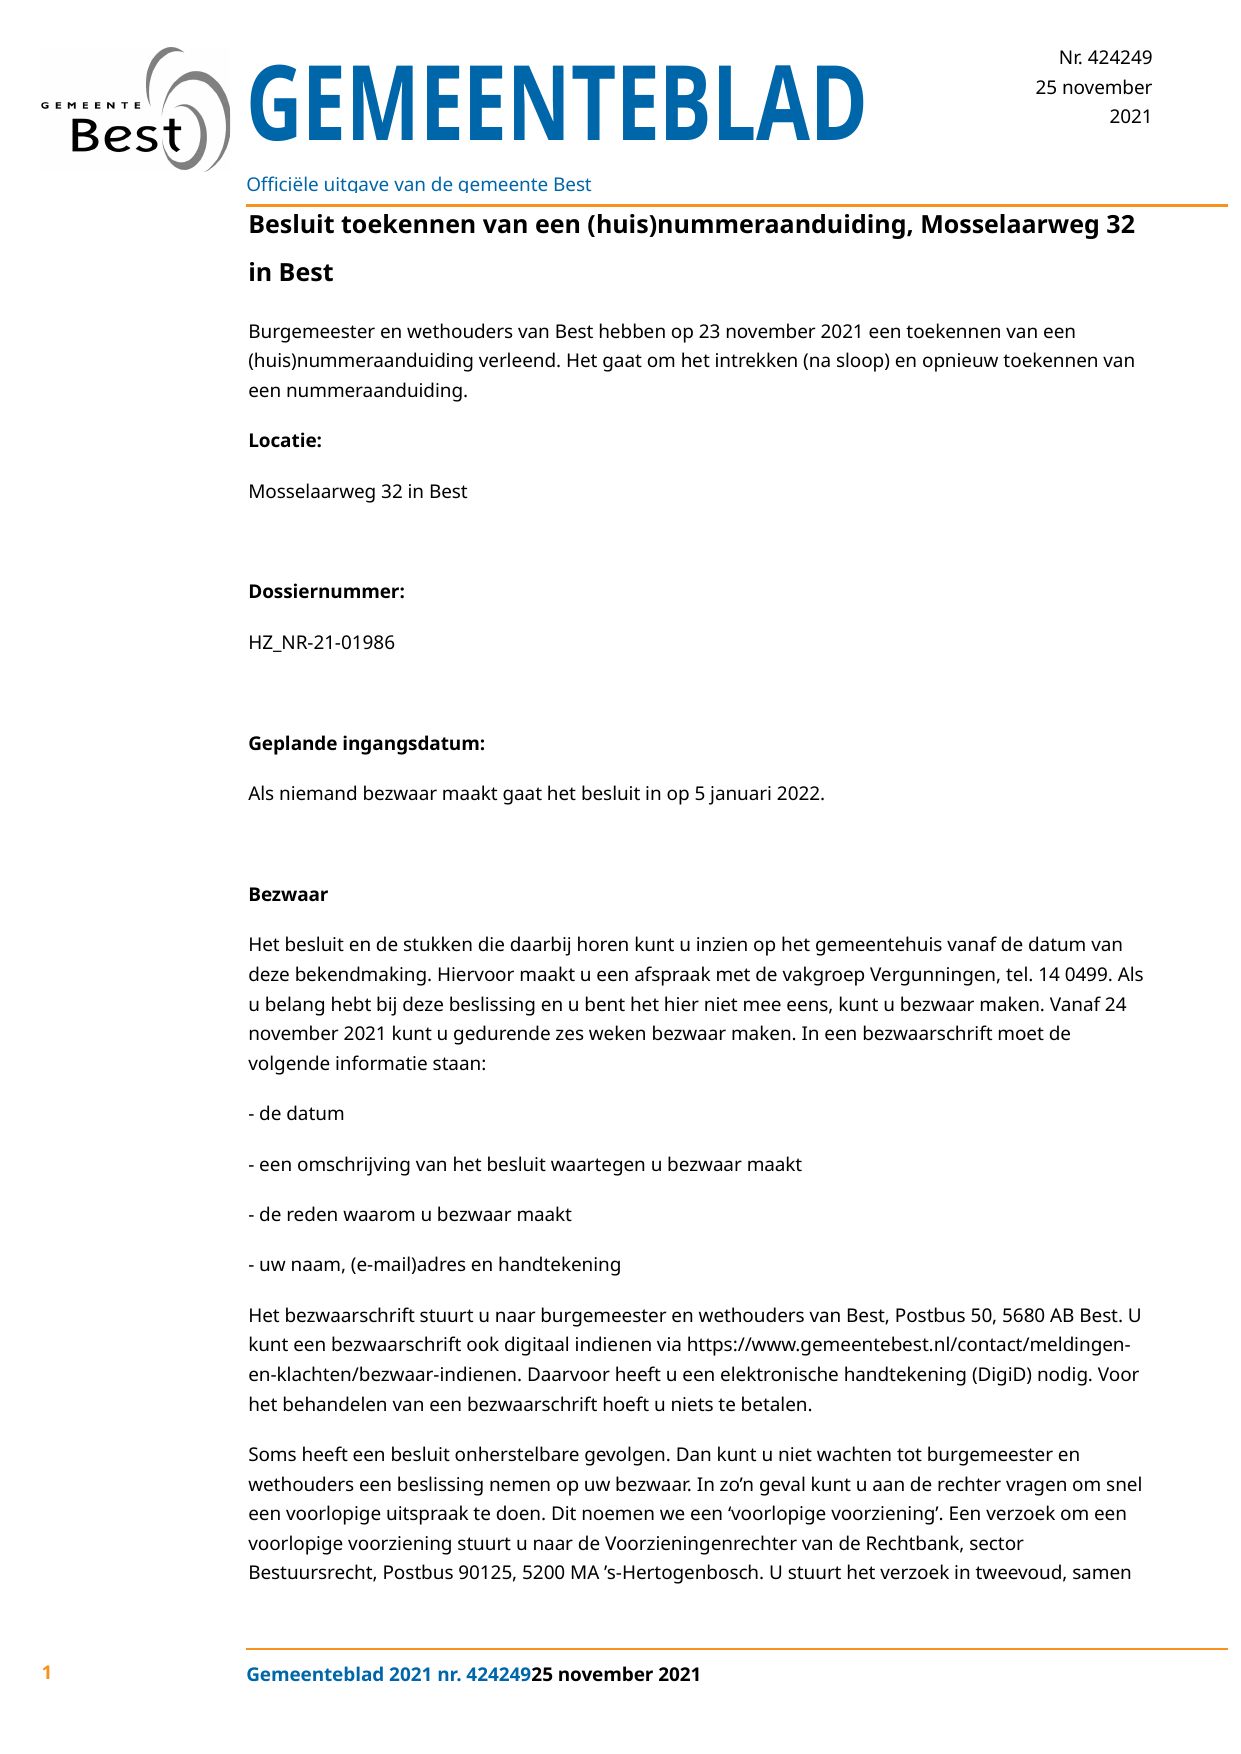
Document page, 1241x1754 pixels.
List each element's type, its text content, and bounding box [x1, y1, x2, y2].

picture [41, 47, 231, 172]
text Soms heeft een besluit onherstelbare gevolgen. Dan kunt u niet wachten tot burgemeester en wethouders een beslissing nemen op uw bezwaar. In zo’n geval kunt u aan de rechter vragen om snel een voorlopige uitspraak te doen. Dit noemen we een ‘voorlopige voorziening’. Een verzoek om een voorlopige voorziening stuurt u naar de Voorzieningenrechter van de Rechtbank, sector Bestuursrecht, Postbus 90125, 5200 MA ’s-Hertogenbosch. U stuurt het verzoek in tweevoud, samen [248, 1441, 1152, 1585]
text Als niemand bezwaar maakt gaat het besluit in op 5 januari 2022. [248, 780, 1152, 806]
text Burgemeester en wethouders van Best hebben op 23 november 2021 een toekennen van een (huis)nummeraanduiding verleend. Het gaat om het intrekken (na sloop) en opnieuw toekennen van een nummeraanduiding. [248, 318, 1152, 403]
text - de reden waarom u bezwaar maakt [248, 1201, 1152, 1227]
text Bezwaar [248, 881, 1152, 907]
text Mosselaarweg 32 in Best [248, 478, 1152, 504]
text - de datum [248, 1100, 1152, 1126]
text Het bezwaarschrift stuurt u naar burgemeester en wethouders van Best, Postbus 50, 5680 AB Best. U kunt een bezwaarschrift ook digitaal indienen via https://www.gemeentebest.nl/contact/meldingen-en-klachten/bezwaar-indienen. Daarvoor heeft u een elektronische handtekening (DigiD) nodig. Voor het behandelen van een bezwaarschrift hoeft u niets te betalen. [248, 1302, 1152, 1417]
text Dossiernummer: [248, 579, 1152, 604]
text - uw naam, (e-mail)adres en handtekening [248, 1252, 1152, 1277]
text - een omschrijving van het besluit waartegen u bezwaar maakt [248, 1151, 1152, 1177]
text Locatie: [248, 427, 1152, 453]
text HZ_NR-21-01986 [248, 629, 1152, 655]
text Geplande ingangsdatum: [248, 730, 1152, 756]
text Het besluit en de stukken die daarbij horen kunt u inzien op het gemeentehuis vanaf de datum van deze bekendmaking. Hiervoor maakt u een afspraak met de vakgroep Vergunningen, tel. 14 0499. Als u belang hebt bij deze beslissing en u bent het hier niet mee eens, kunt u bezwaar maken. Vanaf 24 november 2021 kunt u gedurende zes weken bezwaar maken. In een bezwaarschrift moet de volgende informatie staan: [248, 932, 1152, 1076]
text Besluit toekennen van een (huis)nummeraanduiding, Mosselaarweg 32 in Best [248, 207, 1152, 288]
